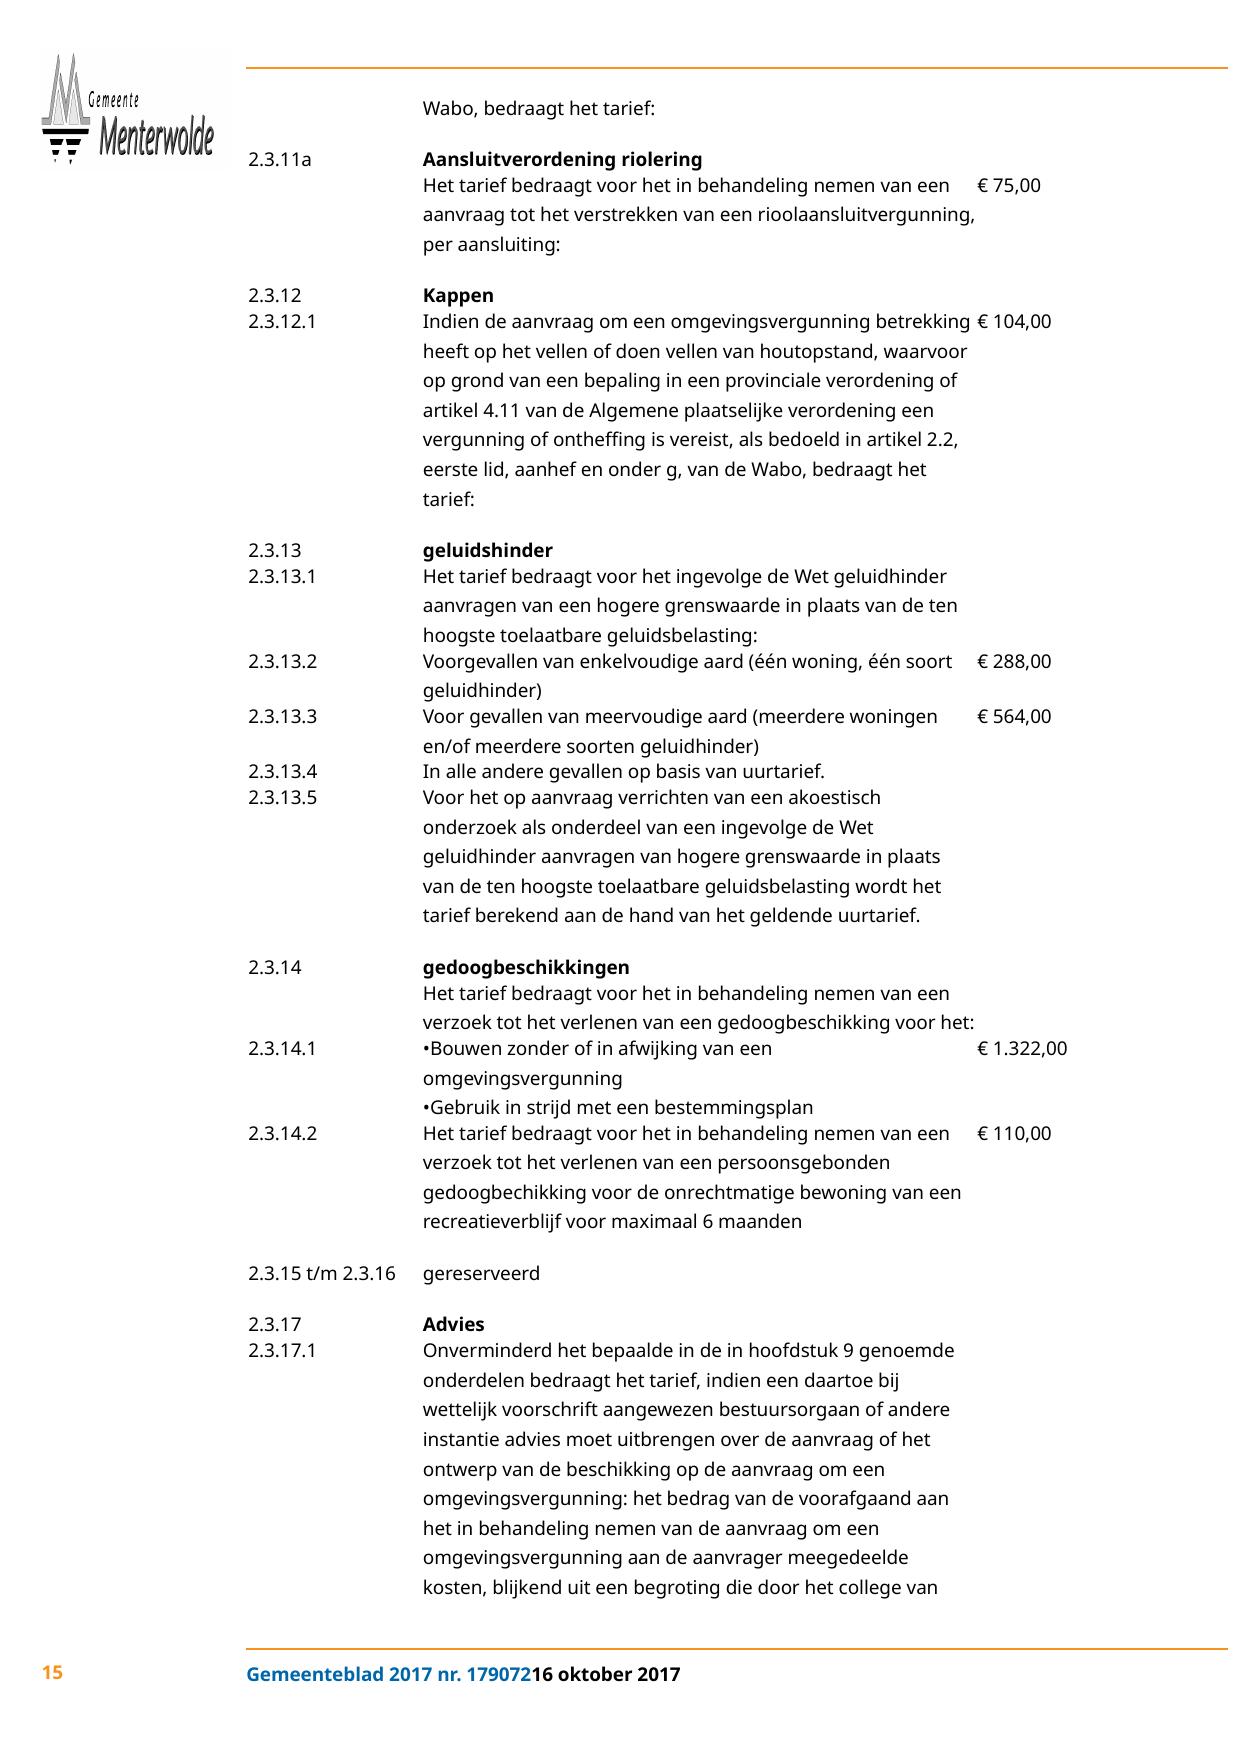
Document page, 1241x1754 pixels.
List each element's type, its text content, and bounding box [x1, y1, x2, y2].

table_cell [977, 257, 1152, 283]
table_cell •Bouwen zonder of in afwijking van een omgevingsvergunning •Gebruik in strijd met een bestemmingsplan [423, 1035, 977, 1120]
table_cell 2.3.13.4 [248, 759, 423, 784]
table_cell [977, 1235, 1152, 1260]
table_cell [977, 1312, 1152, 1337]
table_cell [977, 980, 1152, 1035]
table_cell 2.3.15 t/m 2.3.16 [248, 1260, 423, 1286]
table_cell [248, 172, 423, 257]
table_cell 2.3.14 [248, 954, 423, 980]
table_cell € 1.322,00 [977, 1035, 1152, 1120]
table_cell 2.3.12.1 [248, 308, 423, 512]
table_cell [248, 121, 423, 146]
table_cell [977, 537, 1152, 563]
table_cell [977, 954, 1152, 980]
table_cell [248, 1235, 423, 1260]
table_cell Wabo, bedraagt het tarief: [423, 95, 977, 121]
table_cell 2.3.13.5 [248, 784, 423, 928]
table_cell Indien de aanvraag om een omgevingsvergunning betrekking heeft op het vellen of doen vellen van houtopstand, waarvoor op grond van een bepaling in een provinciale verordening of artikel 4.11 van de Algemene plaatselijke verordening een vergunning of ontheffing is vereist, als bedoeld in artikel 2.2, eerste lid, aanhef en onder g, van de Wabo, bedraagt het tarief: [423, 308, 977, 512]
table_cell [248, 512, 423, 537]
table_cell 2.3.13.3 [248, 703, 423, 758]
table_cell 2.3.17.1 [248, 1338, 423, 1600]
table_cell 2.3.13.1 [248, 563, 423, 648]
table_cell € 564,00 [977, 703, 1152, 758]
table_cell [423, 1286, 977, 1312]
table_cell Kappen [423, 283, 977, 308]
table_cell [248, 257, 423, 283]
table_cell € 110,00 [977, 1120, 1152, 1234]
table_cell € 288,00 [977, 648, 1152, 703]
table_cell [423, 121, 977, 146]
table_cell 2.3.12 [248, 283, 423, 308]
table_cell [977, 95, 1152, 121]
table_cell gereserveerd [423, 1260, 977, 1286]
table_cell 2.3.11a [248, 146, 423, 172]
table_cell € 104,00 [977, 308, 1152, 512]
table_cell Voorgevallen van enkelvoudige aard (één woning, één soort geluidhinder) [423, 648, 977, 703]
table_cell 2.3.13.2 [248, 648, 423, 703]
table_cell € 75,00 [977, 172, 1152, 257]
table_cell Voor het op aanvraag verrichten van een akoestisch onderzoek als onderdeel van een ingevolge de Wet geluidhinder aanvragen van hogere grenswaarde in plaats van de ten hoogste toelaatbare geluidsbelasting wordt het tarief berekend aan de hand van het geldende uurtarief. [423, 784, 977, 928]
table_cell Voor gevallen van meervoudige aard (meerdere woningen en/of meerdere soorten geluidhinder) [423, 703, 977, 758]
table_cell 2.3.13 [248, 537, 423, 563]
table_cell geluidshinder [423, 537, 977, 563]
table_cell [977, 512, 1152, 537]
table_cell Het tarief bedraagt voor het in behandeling nemen van een verzoek tot het verlenen van een persoonsgebonden gedoogbechikking voor de onrechtmatige bewoning van een recreatieverblijf voor maximaal 6 maanden [423, 1120, 977, 1234]
table_cell [977, 1338, 1152, 1600]
table_cell [977, 928, 1152, 954]
table_cell Advies [423, 1312, 977, 1337]
table_cell [977, 759, 1152, 784]
table_cell In alle andere gevallen op basis van uurtarief. [423, 759, 977, 784]
table_cell 2.3.14.1 [248, 1035, 423, 1120]
table_cell [423, 257, 977, 283]
picture [41, 47, 231, 172]
table_cell Het tarief bedraagt voor het in behandeling nemen van een verzoek tot het verlenen van een gedoogbeschikking voor het: [423, 980, 977, 1035]
table_cell [977, 146, 1152, 172]
table_cell [977, 784, 1152, 928]
table_cell Het tarief bedraagt voor het in behandeling nemen van een aanvraag tot het verstrekken van een rioolaansluitvergunning, per aansluiting: [423, 172, 977, 257]
table_cell 2.3.14.2 [248, 1120, 423, 1234]
table_cell [977, 1260, 1152, 1286]
table_cell [977, 1286, 1152, 1312]
table_cell 2.3.17 [248, 1312, 423, 1337]
table_cell [248, 980, 423, 1035]
table_cell [423, 512, 977, 537]
table_cell [248, 928, 423, 954]
table_cell Aansluitverordening riolering [423, 146, 977, 172]
table_cell Onverminderd het bepaalde in de in hoofdstuk 9 genoemde onderdelen bedraagt het tarief, indien een daartoe bij wettelijk voorschrift aangewezen bestuursorgaan of andere instantie advies moet uitbrengen over de aanvraag of het ontwerp van de beschikking op de aanvraag om een omgevingsvergunning: het bedrag van de voorafgaand aan het in behandeling nemen van de aanvraag om een omgevingsvergunning aan de aanvrager meegedeelde kosten, blijkend uit een begroting die door het college van [423, 1338, 977, 1600]
table_cell [248, 95, 423, 121]
table_cell [977, 283, 1152, 308]
table_cell Het tarief bedraagt voor het ingevolge de Wet geluidhinder aanvragen van een hogere grenswaarde in plaats van de ten hoogste toelaatbare geluidsbelasting: [423, 563, 977, 648]
table_cell [248, 1286, 423, 1312]
table_cell [423, 928, 977, 954]
table_cell gedoogbeschikkingen [423, 954, 977, 980]
table_cell [977, 563, 1152, 648]
table_cell [977, 121, 1152, 146]
table_cell [423, 1235, 977, 1260]
